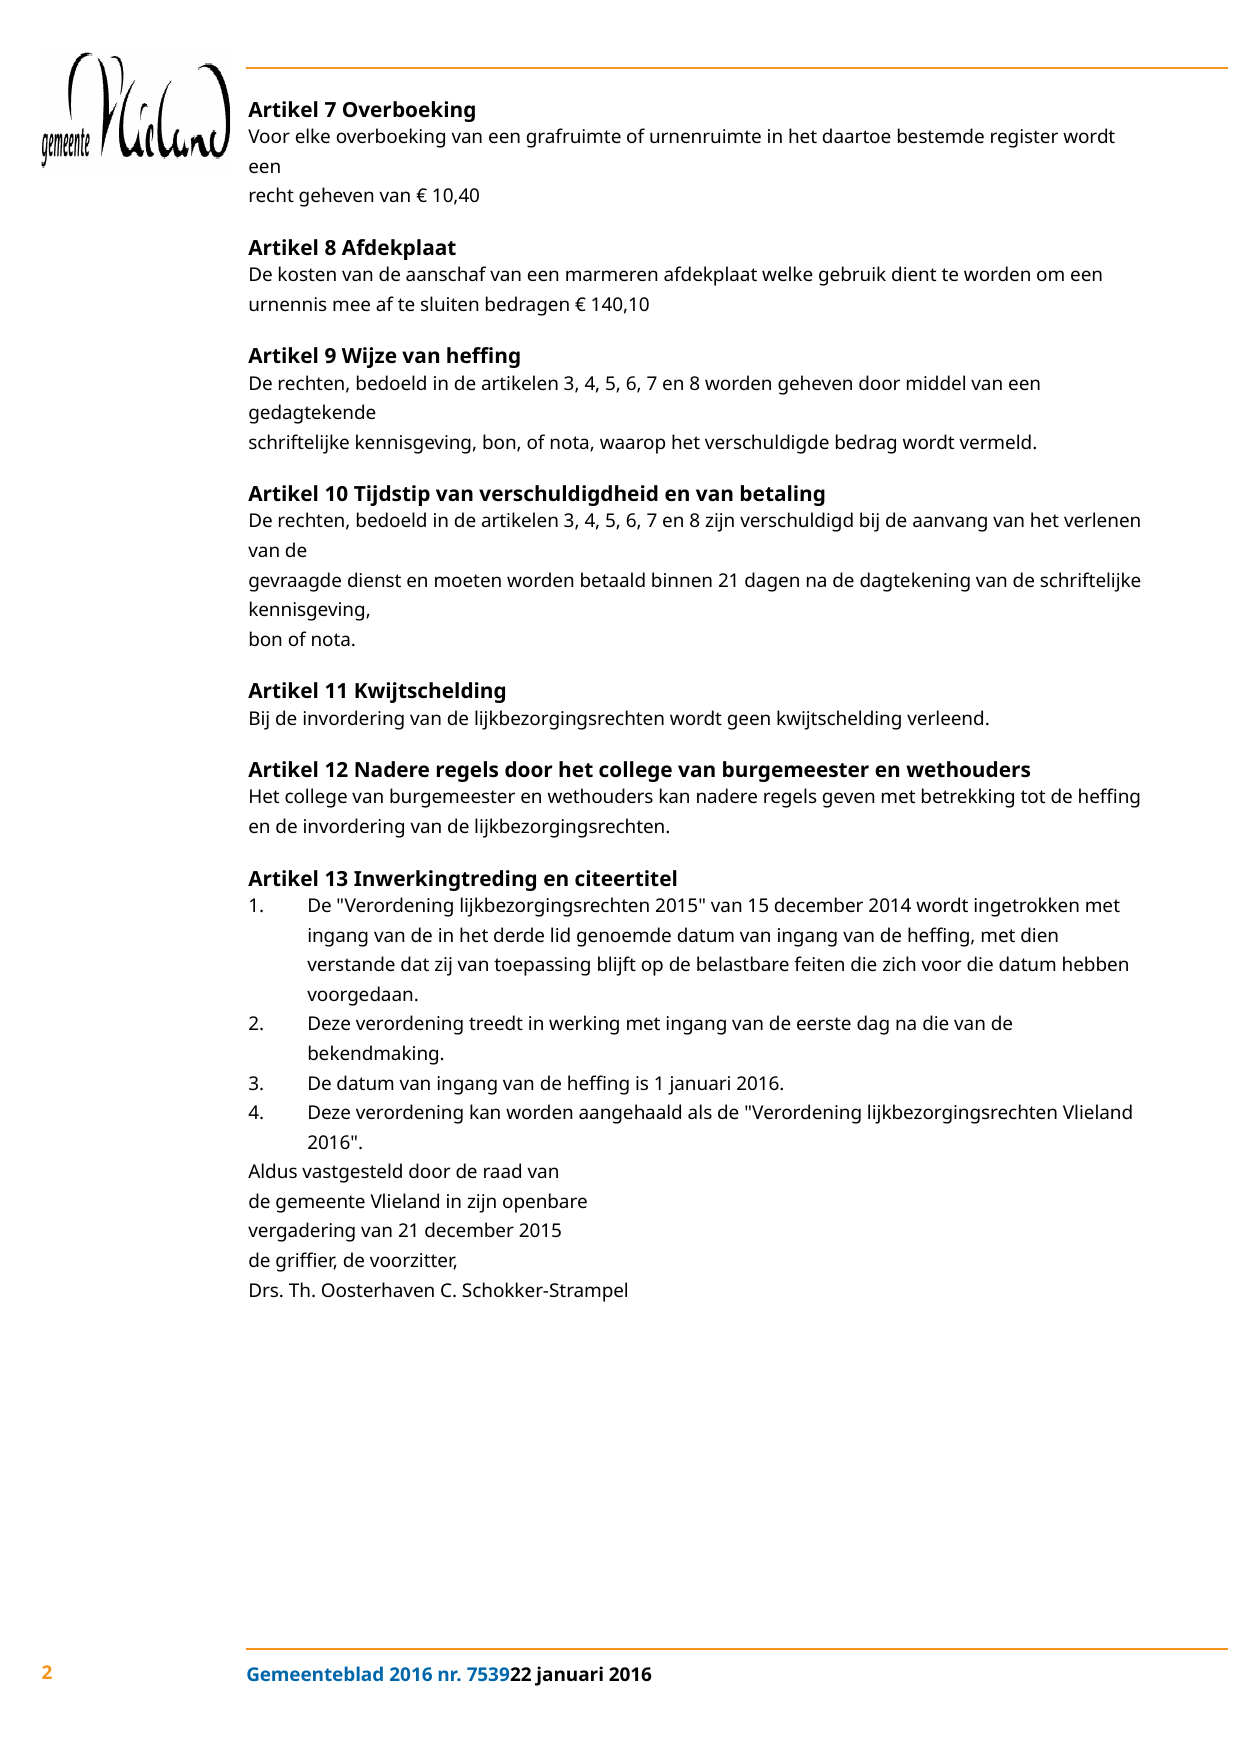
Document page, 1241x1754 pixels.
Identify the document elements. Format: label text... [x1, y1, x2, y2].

text Voor elke overboeking van een grafruimte of urnenruimte in het daartoe bestemde register wordt een [248, 123, 1152, 178]
text Artikel 7 Overboeking [248, 95, 1152, 123]
text Artikel 13 Inwerkingtreding en citeertitel [248, 864, 1152, 892]
text Aldus vastgesteld door de raad van [248, 1158, 1152, 1184]
text Het college van burgemeester en wethouders kan nadere regels geven met betrekking tot de heffing en de invordering van de lijkbezorgingsrechten. [248, 784, 1152, 839]
text De kosten van de aanschaf van een marmeren afdekplaat welke gebruik dient te worden om een [248, 261, 1152, 287]
text gevraagde dienst en moeten worden betaald binnen 21 dagen na de dagtekening van de schriftelijke kennisgeving, [248, 567, 1152, 622]
text Artikel 11 Kwijtschelding [248, 676, 1152, 705]
list De "Verordening lijkbezorgingsrechten 2015" van 15 december 2014 wordt ingetrokken met ingang van de in het derde lid genoemde datum van ingang van de heffing, met dien verstande dat zij van toepassing blijft op de belastbare feiten die zich voor die datum hebben voorgedaan. [248, 892, 1152, 1007]
text Artikel 12 Nadere regels door het college van burgemeester en wethouders [248, 755, 1152, 784]
list Deze verordening kan worden aangehaald als de "Verordening lijkbezorgingsrechten Vlieland 2016". [248, 1099, 1152, 1154]
text de gemeente Vlieland in zijn openbare [248, 1188, 1152, 1214]
text Artikel 10 Tijdstip van verschuldigdheid en van betaling [248, 479, 1152, 508]
list De datum van ingang van de heffing is 1 januari 2016. [248, 1070, 1152, 1095]
text vergadering van 21 december 2015 [248, 1218, 1152, 1243]
list Deze verordening treedt in werking met ingang van de eerste dag na die van de bekendmaking. [248, 1011, 1152, 1066]
text Drs. Th. Oosterhaven C. Schokker-Strampel [248, 1277, 1152, 1302]
text schriftelijke kennisgeving, bon, of nota, waarop het verschuldigde bedrag wordt vermeld. [248, 429, 1152, 454]
text urnennis mee af te sluiten bedragen € 140,10 [248, 291, 1152, 317]
text De rechten, bedoeld in de artikelen 3, 4, 5, 6, 7 en 8 zijn verschuldigd bij de aanvang van het verlenen van de [248, 508, 1152, 563]
text recht geheven van € 10,40 [248, 182, 1152, 208]
text de griffier, de voorzitter, [248, 1247, 1152, 1273]
text Bij de invordering van de lijkbezorgingsrechten wordt geen kwijtschelding verleend. [248, 705, 1152, 731]
text Artikel 8 Afdekplaat [248, 233, 1152, 261]
picture [41, 47, 231, 172]
text Artikel 9 Wijze van heffing [248, 341, 1152, 370]
text De rechten, bedoeld in de artikelen 3, 4, 5, 6, 7 en 8 worden geheven door middel van een gedagtekende [248, 370, 1152, 425]
text bon of nota. [248, 626, 1152, 652]
